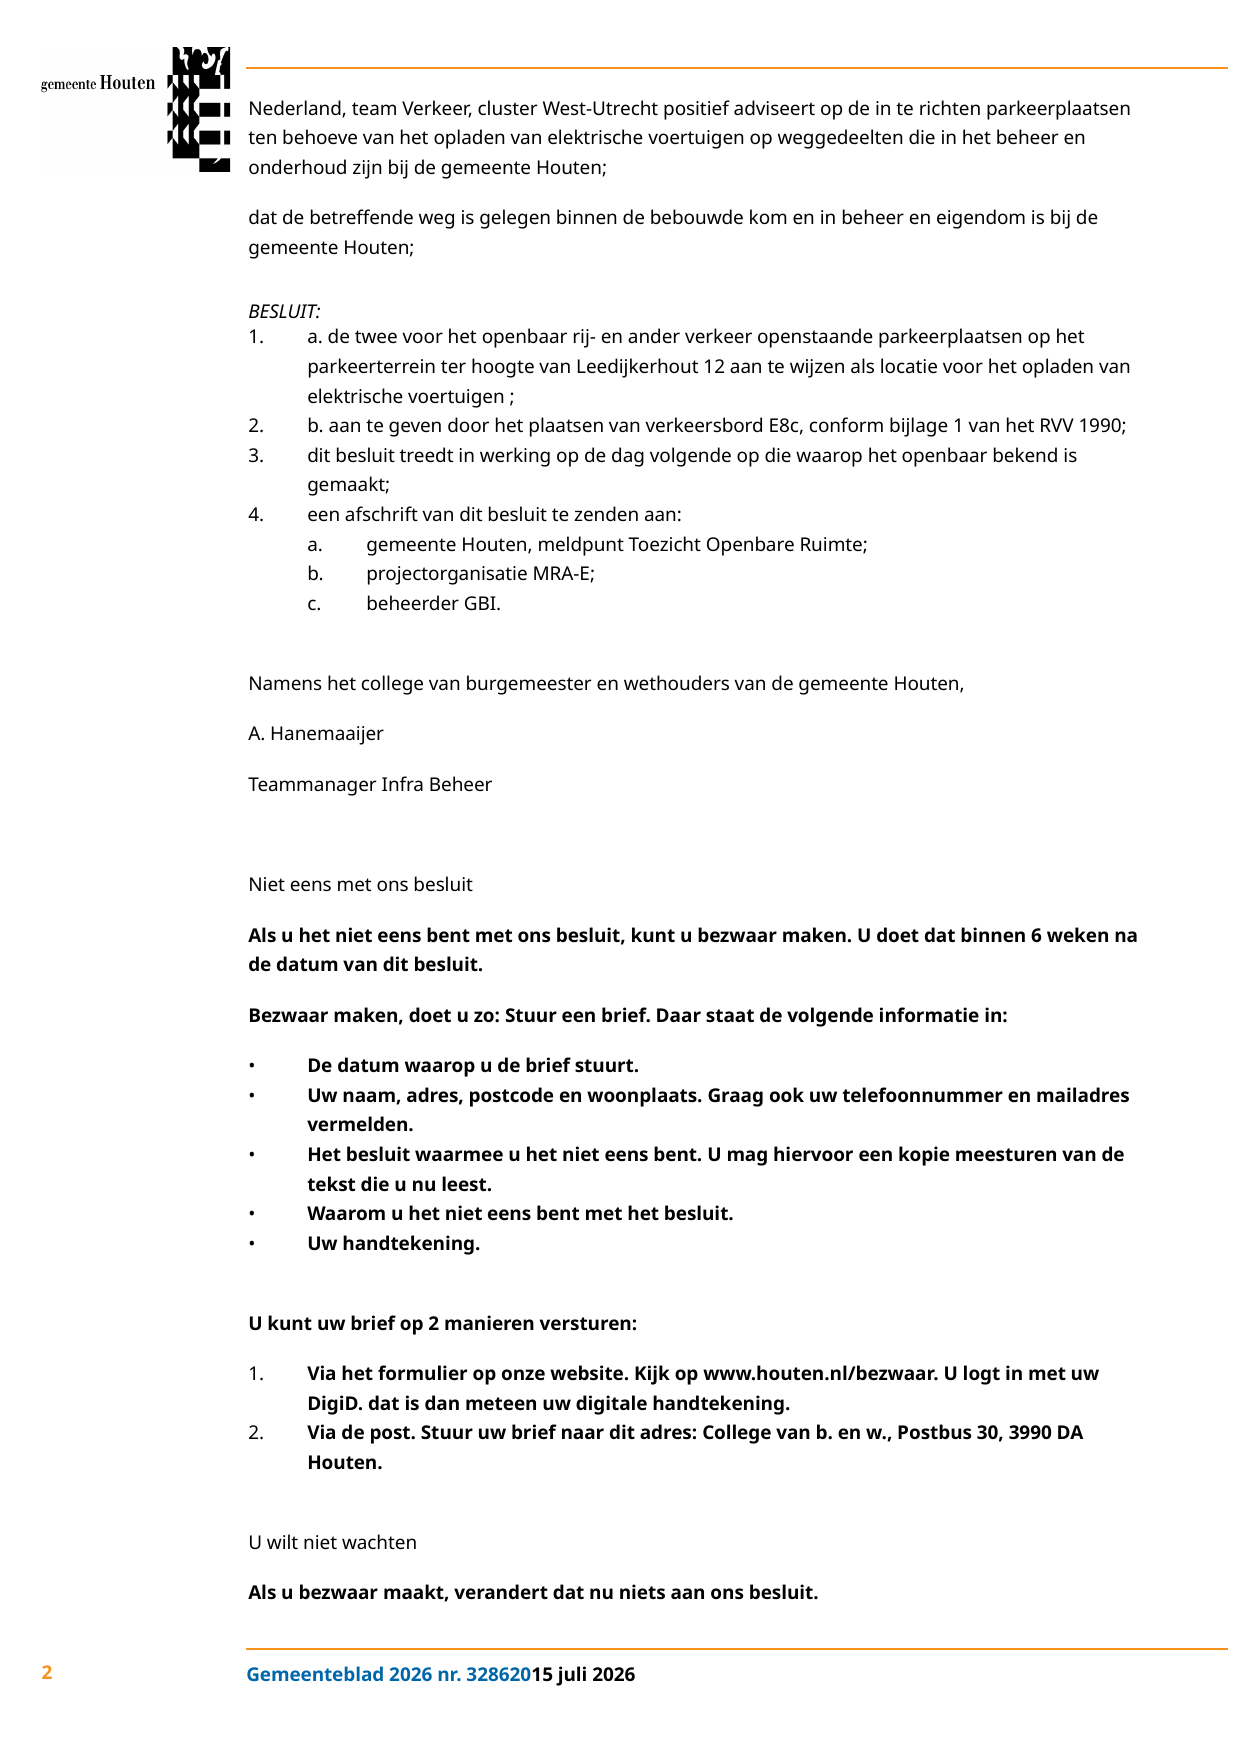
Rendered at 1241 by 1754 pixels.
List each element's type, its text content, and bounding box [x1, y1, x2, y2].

list Het besluit waarmee u het niet eens bent. U mag hiervoor een kopie meesturen van de tekst die u nu leest. [248, 1141, 1152, 1196]
text A. Hanemaaijer [248, 720, 1152, 746]
list Via de post. Stuur uw brief naar dit adres: College van b. en w., Postbus 30, 3990 DA Houten. [248, 1419, 1152, 1475]
list a. de twee voor het openbaar rij- en ander verkeer openstaande parkeerplaatsen op het parkeerterrein ter hoogte van Leedijkerhout 12 aan te wijzen als locatie voor het opladen van elektrische voertuigen ; [248, 324, 1152, 408]
list beheerder GBI. [307, 590, 1152, 616]
list gemeente Houten, meldpunt Toezicht Openbare Ruimte; [307, 531, 1152, 556]
list Via het formulier op onze website. Kijk op www.houten.nl/bezwaar. U logt in met uw DigiD. dat is dan meteen uw digitale handtekening. [248, 1360, 1152, 1416]
text Bezwaar maken, doet u zo: Stuur een brief. Daar staat de volgende informatie in: [248, 1002, 1152, 1028]
list Uw naam, adres, postcode en woonplaats. Graag ook uw telefoonnummer en mailadres vermelden. [248, 1082, 1152, 1137]
list projectorganisatie MRA-E; [307, 560, 1152, 586]
text U wilt niet wachten [248, 1529, 1152, 1555]
list De datum waarop u de brief stuurt. [248, 1052, 1152, 1078]
text BESLUIT: [248, 298, 1152, 324]
text Teammanager Infra Beheer [248, 771, 1152, 796]
text Namens het college van burgemeester en wethouders van de gemeente Houten, [248, 670, 1152, 696]
text U kunt uw brief op 2 manieren versturen: [248, 1310, 1152, 1336]
list b. aan te geven door het plaatsen van verkeersbord E8c, conform bijlage 1 van het RVV 1990; [248, 412, 1152, 438]
list dit besluit treedt in werking op de dag volgende op die waarop het openbaar bekend is gemaakt; [248, 442, 1152, 497]
list Waarom u het niet eens bent met het besluit. [248, 1200, 1152, 1226]
text Nederland, team Verkeer, cluster West-Utrecht positief adviseert op de in te richten parkeerplaatsen ten behoeve van het opladen van elektrische voertuigen op weggedeelten die in het beheer en onderhoud zijn bij de gemeente Houten; [248, 95, 1152, 180]
list een afschrift van dit besluit te zenden aan: [248, 501, 1152, 527]
text Niet eens met ons besluit [248, 872, 1152, 897]
text Als u het niet eens bent met ons besluit, kunt u bezwaar maken. U doet dat binnen 6 weken na de datum van dit besluit. [248, 922, 1152, 977]
list Uw handtekening. [248, 1230, 1152, 1256]
text dat de betreffende weg is gelegen binnen de bebouwde kom en in beheer en eigendom is bij de gemeente Houten; [248, 204, 1152, 260]
text Als u bezwaar maakt, verandert dat nu niets aan ons besluit. [248, 1579, 1152, 1605]
picture [41, 47, 231, 172]
